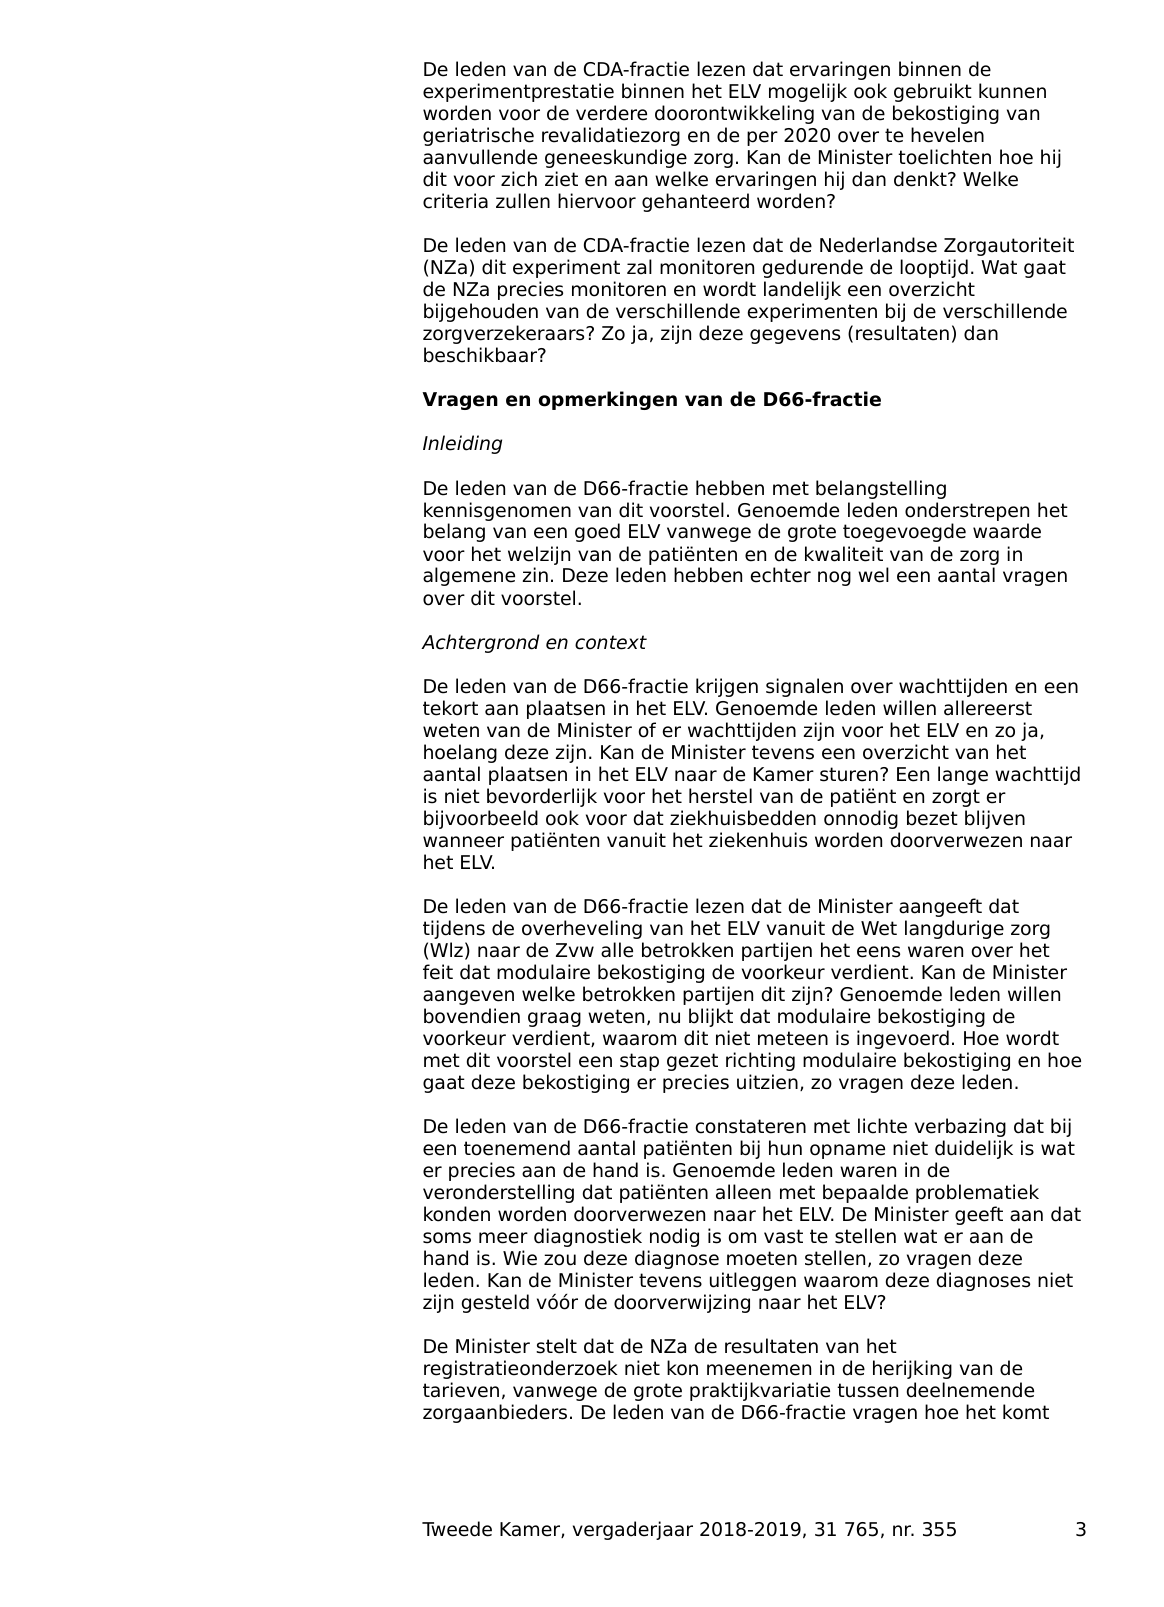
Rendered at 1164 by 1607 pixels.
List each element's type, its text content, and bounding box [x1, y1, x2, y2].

text De leden van de D66-fractie lezen dat de Minister aangeeft dat tijdens de overheveling van het ELV vanuit de Wet langdurige zorg (Wlz) naar de Zvw alle betrokken partijen het eens waren over het feit dat modulaire bekostiging de voorkeur verdient. Kan de Minister aangeven welke betrokken partijen dit zijn? Genoemde leden willen bovendien graag weten, nu blijkt dat modulaire bekostiging de voorkeur verdient, waarom dit niet meteen is ingevoerd. Hoe wordt met dit voorstel een stap gezet richting modulaire bekostiging en hoe gaat deze bekostiging er precies uitzien, zo vragen deze leden. [422, 896, 1087, 1093]
text De leden van de D66-fractie krijgen signalen over wachttijden en een tekort aan plaatsen in het ELV. Genoemde leden willen allereerst weten van de Minister of er wachttijden zijn voor het ELV en zo ja, hoelang deze zijn. Kan de Minister tevens een overzicht van het aantal plaatsen in het ELV naar de Kamer sturen? Een lange wachttijd is niet bevorderlijk voor het herstel van de patiënt en zorgt er bijvoorbeeld ook voor dat ziekhuisbedden onnodig bezet blijven wanneer patiënten vanuit het ziekenhuis worden doorverwezen naar het ELV. [422, 676, 1087, 873]
subtitle Achtergrond en context [422, 632, 1087, 653]
text De leden van de D66-fractie constateren met lichte verbazing dat bij een toenemend aantal patiënten bij hun opname niet duidelijk is wat er precies aan de hand is. Genoemde leden waren in de veronderstelling dat patiënten alleen met bepaalde problematiek konden worden doorverwezen naar het ELV. De Minister geeft aan dat soms meer diagnostiek nodig is om vast te stellen wat er aan de hand is. Wie zou deze diagnose moeten stellen, zo vragen deze leden. Kan de Minister tevens uitleggen waarom deze diagnoses niet zijn gesteld vóór de doorverwijzing naar het ELV? [422, 1116, 1087, 1313]
text De Minister stelt dat de NZa de resultaten van het registratieonderzoek niet kon meenemen in de herijking van de tarieven, vanwege de grote praktijkvariatie tussen deelnemende zorgaanbieders. De leden van de D66-fractie vragen hoe het komt [422, 1336, 1087, 1424]
subtitle Inleiding [422, 433, 1087, 455]
text De leden van de D66-fractie hebben met belangstelling kennisgenomen van dit voorstel. Genoemde leden onderstrepen het belang van een goed ELV vanwege de grote toegevoegde waarde voor het welzijn van de patiënten en de kwaliteit van de zorg in algemene zin. Deze leden hebben echter nog wel een aantal vragen over dit voorstel. [422, 477, 1087, 609]
subtitle Vragen en opmerkingen van de D66-fractie [422, 389, 1087, 411]
text De leden van de CDA-fractie lezen dat ervaringen binnen de experimentprestatie binnen het ELV mogelijk ook gebruikt kunnen worden voor de verdere doorontwikkeling van de bekostiging van geriatrische revalidatiezorg en de per 2020 over te hevelen aanvullende geneeskundige zorg. Kan de Minister toelichten hoe hij dit voor zich ziet en aan welke ervaringen hij dan denkt? Welke criteria zullen hiervoor gehanteerd worden? [422, 59, 1087, 213]
text De leden van de CDA-fractie lezen dat de Nederlandse Zorgautoriteit (NZa) dit experiment zal monitoren gedurende de looptijd. Wat gaat de NZa precies monitoren en wordt landelijk een overzicht bijgehouden van de verschillende experimenten bij de verschillende zorgverzekeraars? Zo ja, zijn deze gegevens (resultaten) dan beschikbaar? [422, 235, 1087, 367]
